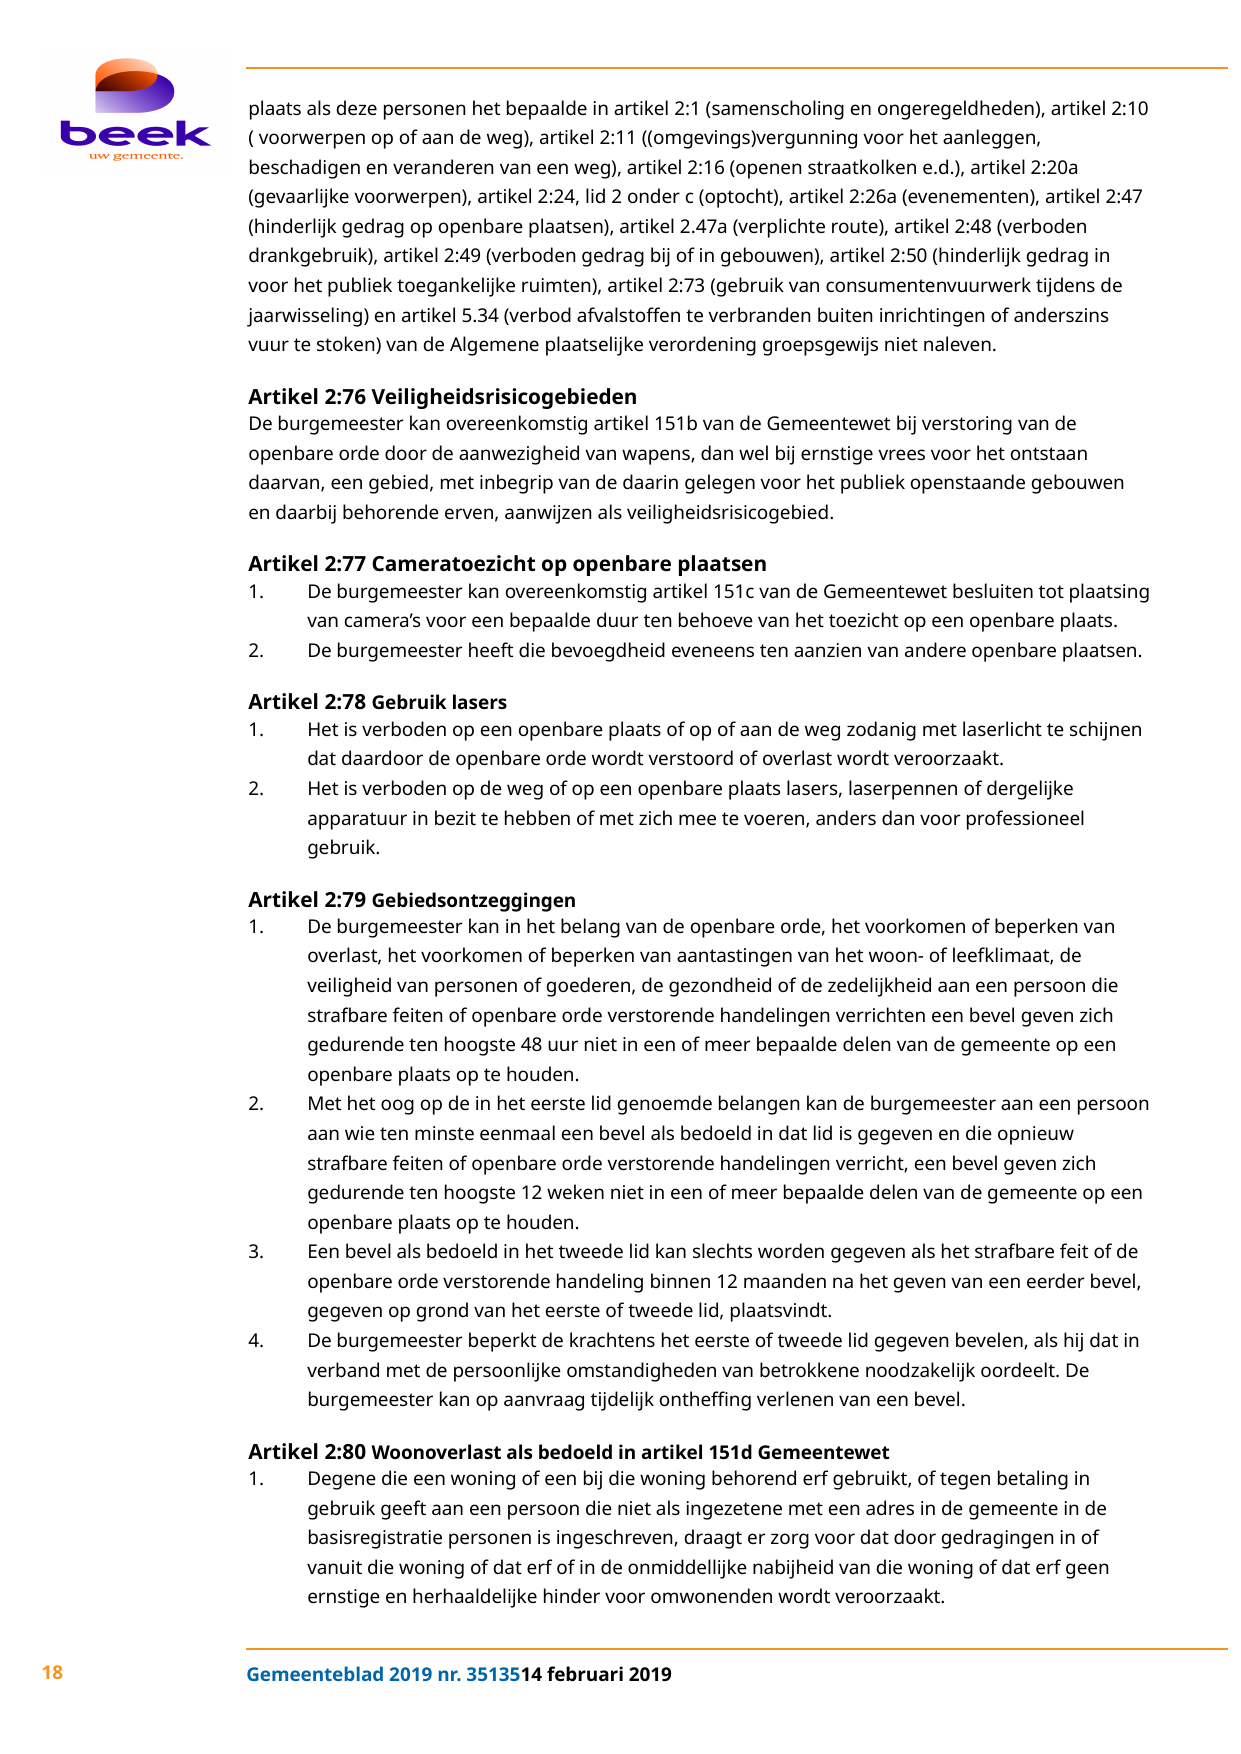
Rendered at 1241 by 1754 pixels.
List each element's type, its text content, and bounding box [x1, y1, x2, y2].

list Degene die een woning of een bij die woning behorend erf gebruikt, of tegen betaling in gebruik geeft aan een persoon die niet als ingezetene met een adres in de gemeente in de basisregistratie personen is ingeschreven, draagt er zorg voor dat door gedragingen in of vanuit die woning of dat erf of in de onmiddellijke nabijheid van die woning of dat erf geen ernstige en herhaaldelijke hinder voor omwonenden wordt veroorzaakt. [248, 1465, 1152, 1609]
text Artikel 2:76 Veiligheidsrisicogebieden [248, 382, 1152, 410]
picture [41, 47, 231, 172]
text Artikel 2:78 Gebruik lasers [248, 687, 1152, 716]
list Het is verboden op de weg of op een openbare plaats lasers, laserpennen of dergelijke apparatuur in bezit te hebben of met zich mee te voeren, anders dan voor professioneel gebruik. [248, 775, 1152, 860]
list Met het oog op de in het eerste lid genoemde belangen kan de burgemeester aan een persoon aan wie ten minste eenmaal een bevel als bedoeld in dat lid is gegeven en die opnieuw strafbare feiten of openbare orde verstorende handelingen verricht, een bevel geven zich gedurende ten hoogste 12 weken niet in een of meer bepaalde delen van de gemeente op een openbare plaats op te houden. [248, 1091, 1152, 1235]
text Artikel 2:79 Gebiedsontzeggingen [248, 885, 1152, 913]
text De burgemeester kan overeenkomstig artikel 151b van de Gemeentewet bij verstoring van de openbare orde door de aanwezigheid van wapens, dan wel bij ernstige vrees voor het ontstaan daarvan, een gebied, met inbegrip van de daarin gelegen voor het publiek openstaande gebouwen en daarbij behorende erven, aanwijzen als veiligheidsrisicogebied. [248, 410, 1152, 525]
list De burgemeester kan in het belang van de openbare orde, het voorkomen of beperken van overlast, het voorkomen of beperken van aantastingen van het woon- of leefklimaat, de veiligheid van personen of goederen, de gezondheid of de zedelijkheid aan een persoon die strafbare feiten of openbare orde verstorende handelingen verrichten een bevel geven zich gedurende ten hoogste 48 uur niet in een of meer bepaalde delen van de gemeente op een openbare plaats op te houden. [248, 913, 1152, 1087]
list De burgemeester beperkt de krachtens het eerste of tweede lid gegeven bevelen, als hij dat in verband met de persoonlijke omstandigheden van betrokkene noodzakelijk oordeelt. De burgemeester kan op aanvraag tijdelijk ontheffing verlenen van een bevel. [248, 1327, 1152, 1412]
list De burgemeester kan overeenkomstig artikel 151c van de Gemeentewet besluiten tot plaatsing van camera’s voor een bepaalde duur ten behoeve van het toezicht op een openbare plaats. [248, 578, 1152, 633]
list Een bevel als bedoeld in het tweede lid kan slechts worden gegeven als het strafbare feit of de openbare orde verstorende handeling binnen 12 maanden na het geven van een eerder bevel, gegeven op grond van het eerste of tweede lid, plaatsvindt. [248, 1238, 1152, 1323]
list De burgemeester heeft die bevoegdheid eveneens ten aanzien van andere openbare plaatsen. [248, 637, 1152, 663]
text Artikel 2:77 Cameratoezicht op openbare plaatsen [248, 549, 1152, 578]
list Het is verboden op een openbare plaats of op of aan de weg zodanig met laserlicht te schijnen dat daardoor de openbare orde wordt verstoord of overlast wordt veroorzaakt. [248, 716, 1152, 771]
text Artikel 2:80 Woonoverlast als bedoeld in artikel 151d Gemeentewet [248, 1437, 1152, 1465]
text plaats als deze personen het bepaalde in artikel 2:1 (samenscholing en ongeregeldheden), artikel 2:10 ( voorwerpen op of aan de weg), artikel 2:11 ((omgevings)vergunning voor het aanleggen, beschadigen en veranderen van een weg), artikel 2:16 (openen straatkolken e.d.), artikel 2:20a (gevaarlijke voorwerpen), artikel 2:24, lid 2 onder c (optocht), artikel 2:26a (evenementen), artikel 2:47 (hinderlijk gedrag op openbare plaatsen), artikel 2.47a (verplichte route), artikel 2:48 (verboden drankgebruik), artikel 2:49 (verboden gedrag bij of in gebouwen), artikel 2:50 (hinderlijk gedrag in voor het publiek toegankelijke ruimten), artikel 2:73 (gebruik van consumentenvuurwerk tijdens de jaarwisseling) en artikel 5.34 (verbod afvalstoffen te verbranden buiten inrichtingen of anderszins vuur te stoken) van de Algemene plaatselijke verordening groepsgewijs niet naleven. [248, 95, 1152, 357]
